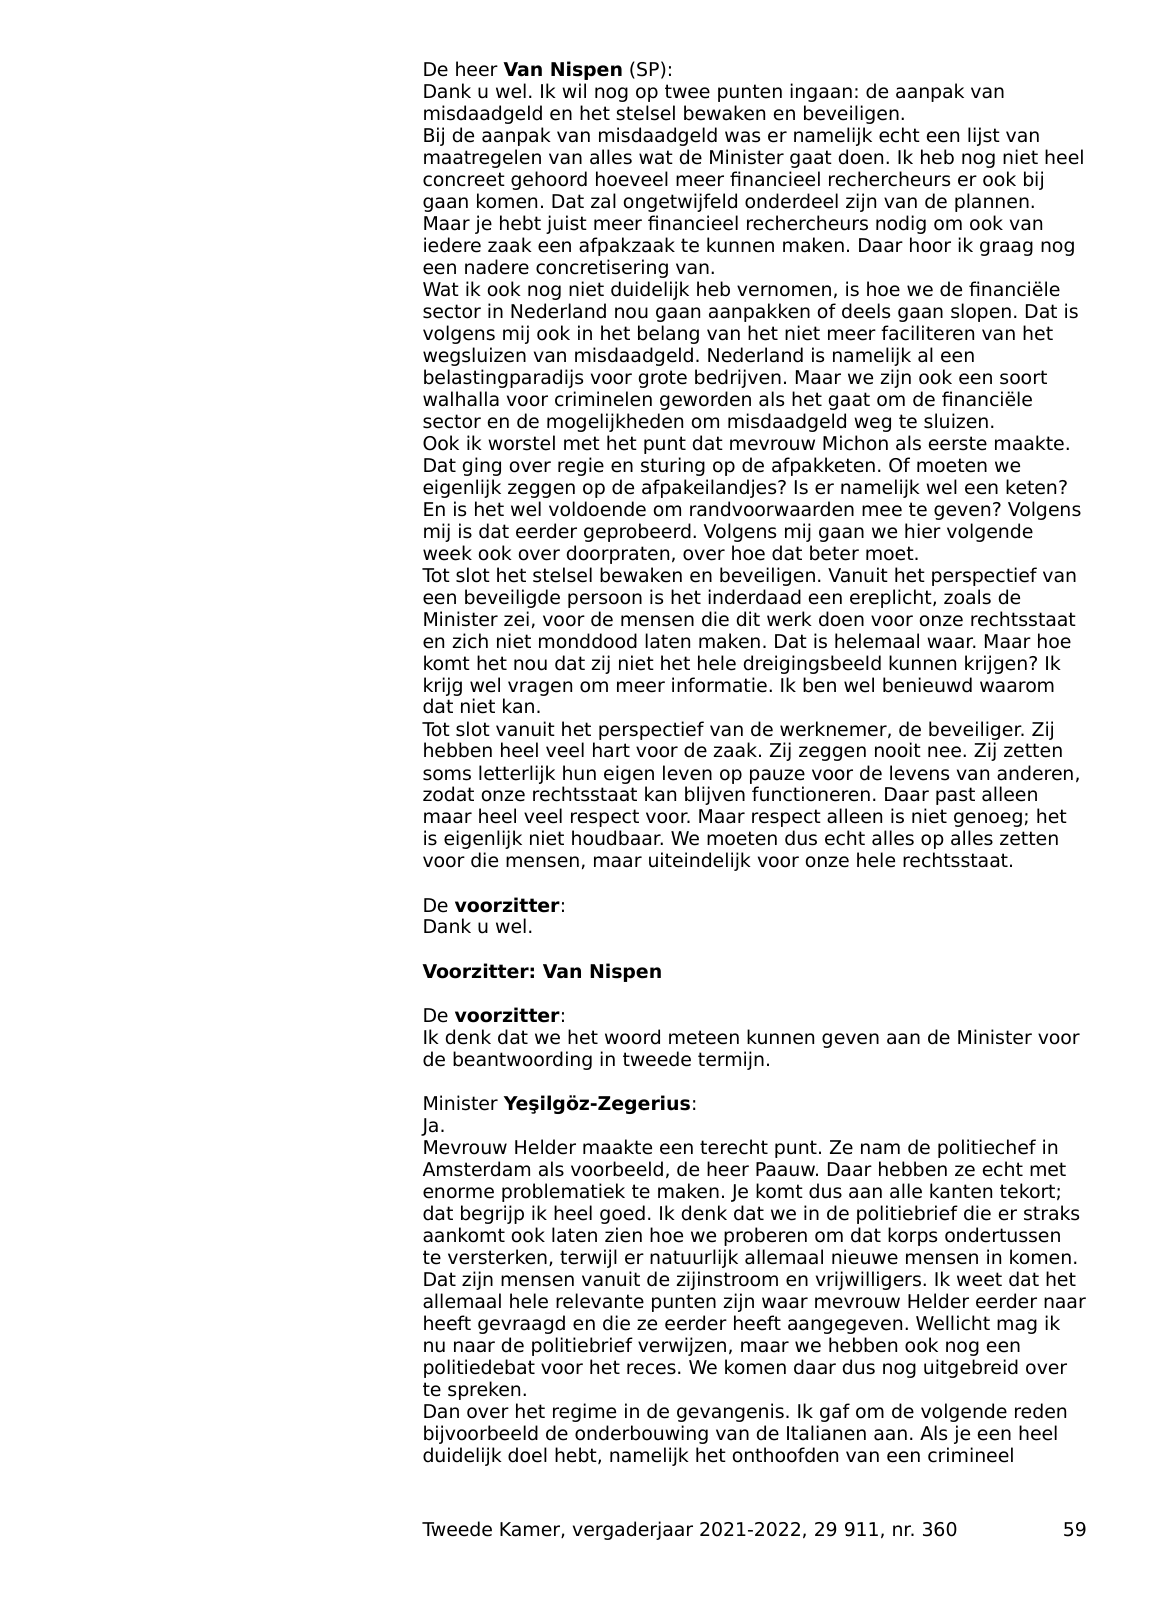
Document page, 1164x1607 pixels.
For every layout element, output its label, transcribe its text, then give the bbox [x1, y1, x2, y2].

text Tot slot het stelsel bewaken en beveiligen. Vanuit het perspectief van een beveiligde persoon is het inderdaad een ereplicht, zoals de Minister zei, voor de mensen die dit werk doen voor onze rechtsstaat en zich niet monddood laten maken. Dat is helemaal waar. Maar hoe komt het nou dat zij niet het hele dreigingsbeeld kunnen krijgen? Ik krijg wel vragen om meer informatie. Ik ben wel benieuwd waarom dat niet kan. [422, 564, 1087, 718]
text Bij de aanpak van misdaadgeld was er namelijk echt een lijst van maatregelen van alles wat de Minister gaat doen. Ik heb nog niet heel concreet gehoord hoeveel meer financieel rechercheurs er ook bij gaan komen. Dat zal ongetwijfeld onderdeel zijn van de plannen. Maar je hebt juist meer financieel rechercheurs nodig om ook van iedere zaak een afpakzaak te kunnen maken. Daar hoor ik graag nog een nadere concretisering van. [422, 125, 1087, 279]
text Dank u wel. [422, 916, 1087, 938]
text Ik denk dat we het woord meteen kunnen geven aan de Minister voor de beantwoording in tweede termijn. [422, 1027, 1087, 1071]
text Dank u wel. Ik wil nog op twee punten ingaan: de aanpak van misdaadgeld en het stelsel bewaken en beveiligen. [422, 81, 1087, 125]
text Minister Yeşilgöz-Zegerius: [422, 1093, 1087, 1115]
text Wat ik ook nog niet duidelijk heb vernomen, is hoe we de financiële sector in Nederland nou gaan aanpakken of deels gaan slopen. Dat is volgens mij ook in het belang van het niet meer faciliteren van het wegsluizen van misdaadgeld. Nederland is namelijk al een belastingparadijs voor grote bedrijven. Maar we zijn ook een soort walhalla voor criminelen geworden als het gaat om de financiële sector en de mogelijkheden om misdaadgeld weg te sluizen. [422, 279, 1087, 433]
text De voorzitter: [422, 894, 1087, 916]
text Ja. [422, 1115, 1087, 1137]
text De heer Van Nispen (SP): [422, 59, 1087, 81]
text De voorzitter: [422, 1005, 1087, 1027]
text Mevrouw Helder maakte een terecht punt. Ze nam de politiechef in Amsterdam als voorbeeld, de heer Paauw. Daar hebben ze echt met enorme problematiek te maken. Je komt dus aan alle kanten tekort; dat begrijp ik heel goed. Ik denk dat we in de politiebrief die er straks aankomt ook laten zien hoe we proberen om dat korps ondertussen te versterken, terwijl er natuurlijk allemaal nieuwe mensen in komen. Dat zijn mensen vanuit de zijinstroom en vrijwilligers. Ik weet dat het allemaal hele relevante punten zijn waar mevrouw Helder eerder naar heeft gevraagd en die ze eerder heeft aangegeven. Wellicht mag ik nu naar de politiebrief verwijzen, maar we hebben ook nog een politiedebat voor het reces. We komen daar dus nog uitgebreid over te spreken. [422, 1137, 1087, 1401]
text Dan over het regime in de gevangenis. Ik gaf om de volgende reden bijvoorbeeld de onderbouwing van de Italianen aan. Als je een heel duidelijk doel hebt, namelijk het onthoofden van een crimineel [422, 1401, 1087, 1467]
text Voorzitter: Van Nispen [422, 961, 1087, 983]
text Ook ik worstel met het punt dat mevrouw Michon als eerste maakte. Dat ging over regie en sturing op de afpakketen. Of moeten we eigenlijk zeggen op de afpakeilandjes? Is er namelijk wel een keten? En is het wel voldoende om randvoorwaarden mee te geven? Volgens mij is dat eerder geprobeerd. Volgens mij gaan we hier volgende week ook over doorpraten, over hoe dat beter moet. [422, 433, 1087, 564]
text Tot slot vanuit het perspectief van de werknemer, de beveiliger. Zij hebben heel veel hart voor de zaak. Zij zeggen nooit nee. Zij zetten soms letterlijk hun eigen leven op pauze voor de levens van anderen, zodat onze rechtsstaat kan blijven functioneren. Daar past alleen maar heel veel respect voor. Maar respect alleen is niet genoeg; het is eigenlijk niet houdbaar. We moeten dus echt alles op alles zetten voor die mensen, maar uiteindelijk voor onze hele rechtsstaat. [422, 718, 1087, 872]
